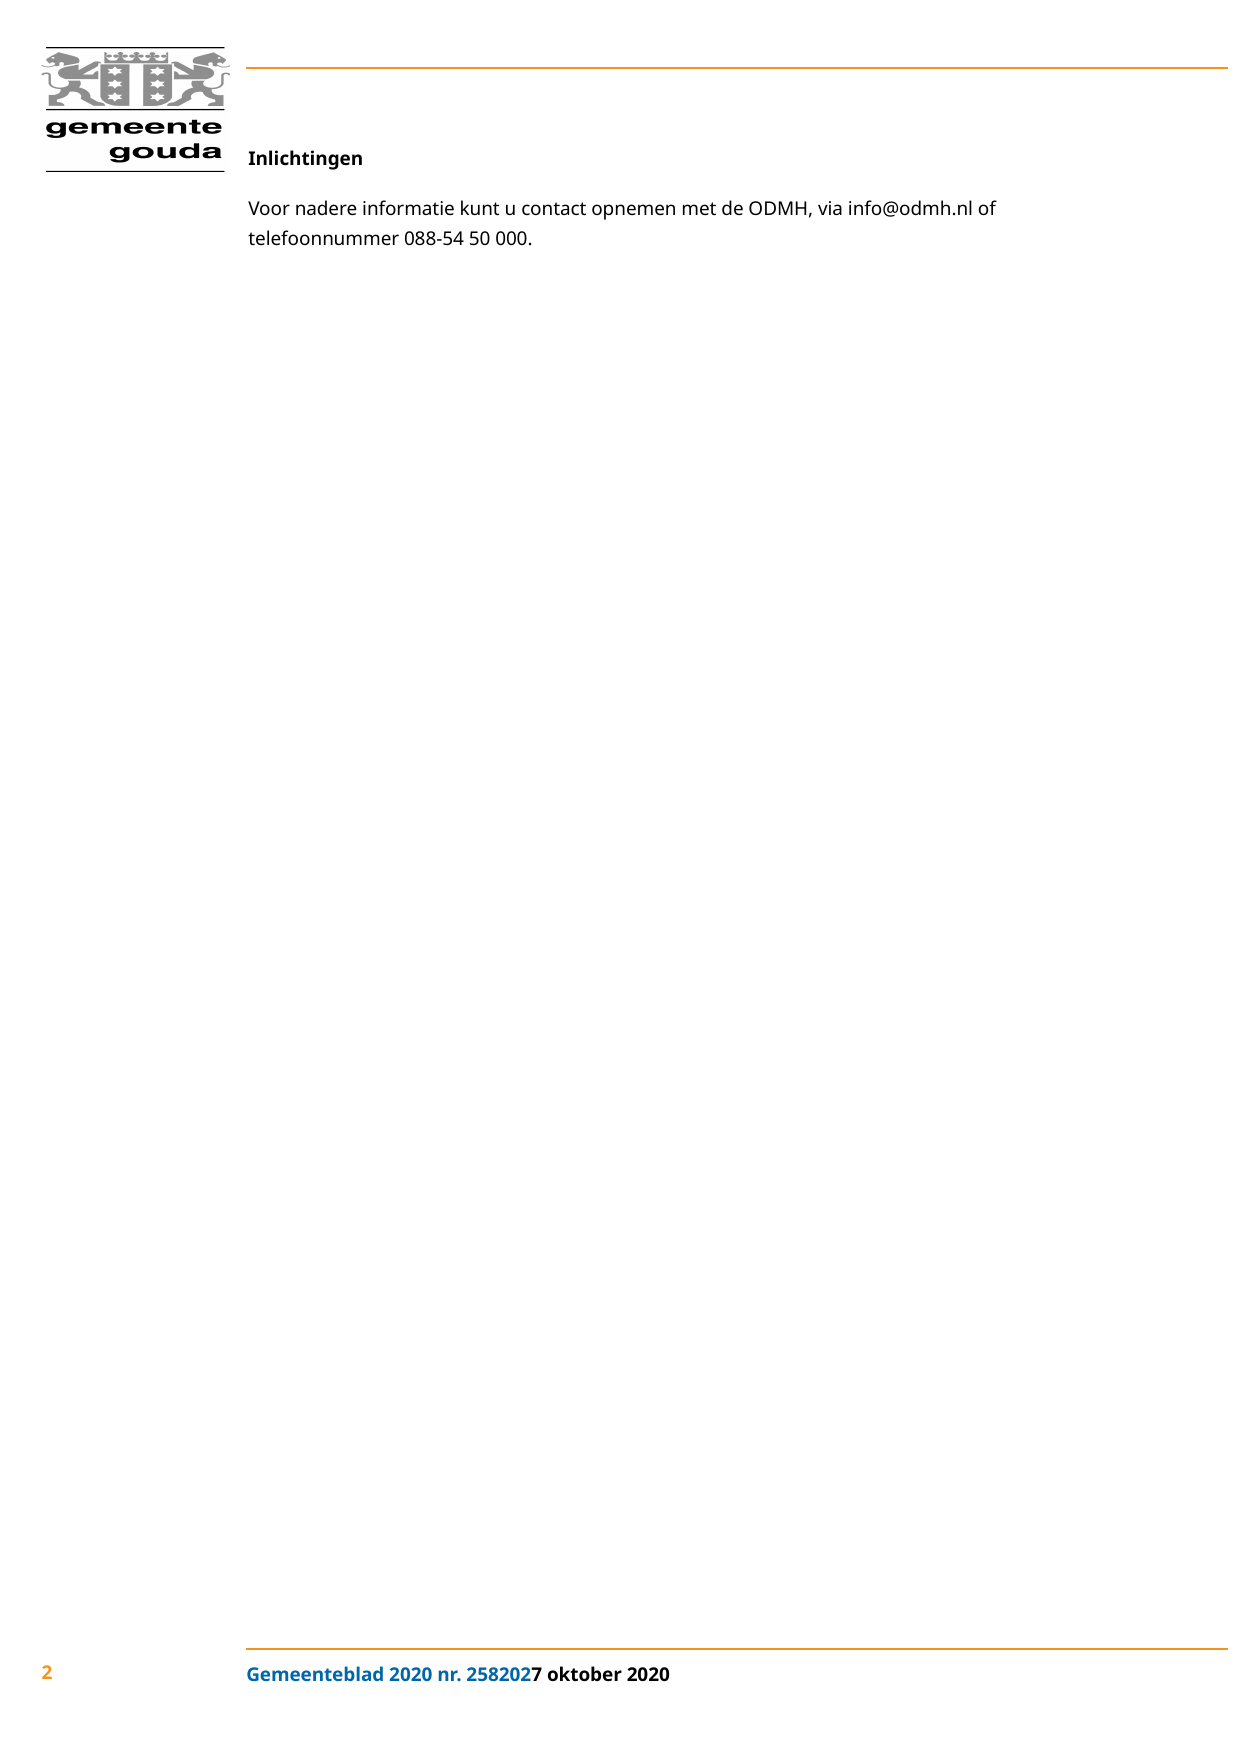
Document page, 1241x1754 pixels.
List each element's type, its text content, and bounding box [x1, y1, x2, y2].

text Inlichtingen [248, 145, 1152, 171]
picture [41, 47, 231, 172]
text Voor nadere informatie kunt u contact opnemen met de ODMH, via info@odmh.nl of telefoonnummer 088-54 50 000. [248, 196, 1152, 251]
